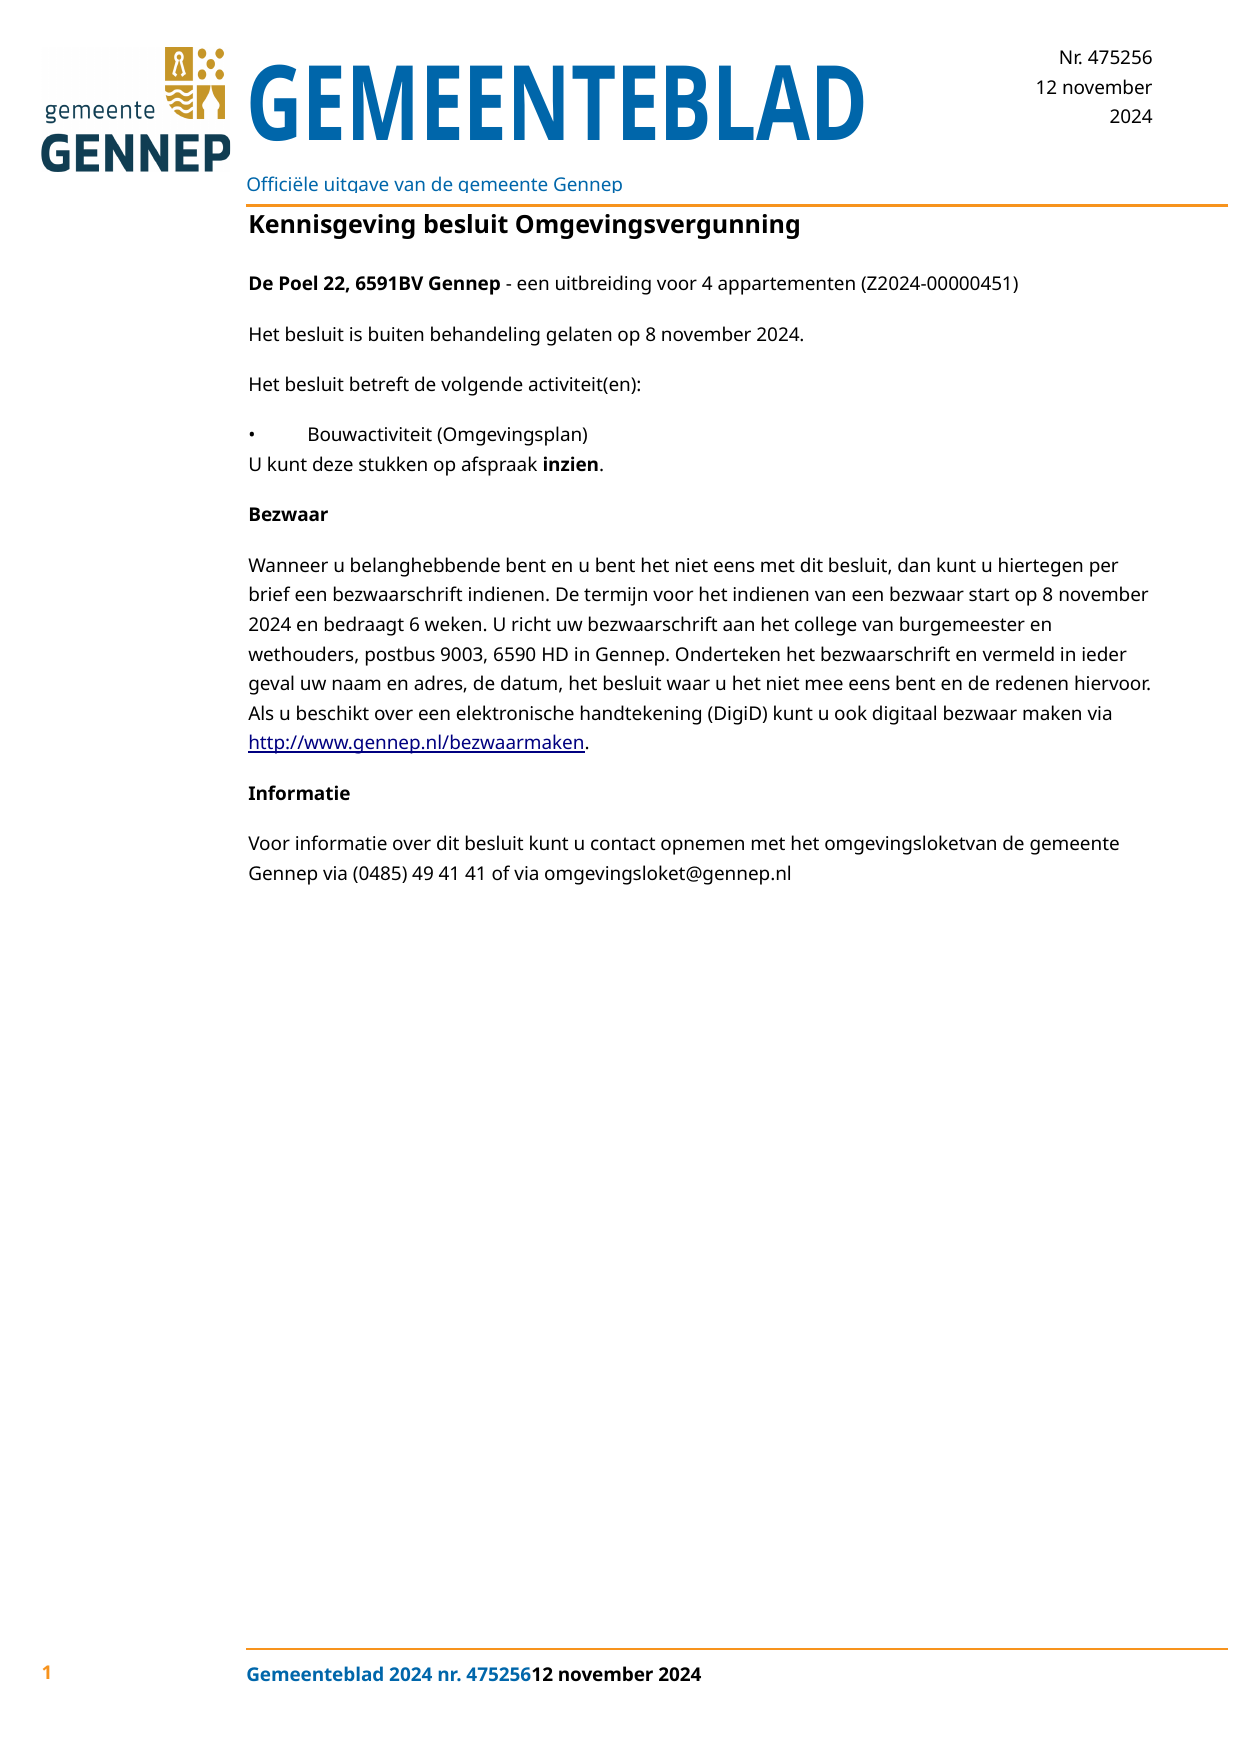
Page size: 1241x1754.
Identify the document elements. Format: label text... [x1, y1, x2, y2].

picture [41, 47, 231, 172]
text De Poel 22, 6591BV Gennep - een uitbreiding voor 4 appartementen (Z2024-00000451) [248, 270, 1152, 296]
text Voor informatie over dit besluit kunt u contact opnemen met het omgevingsloketvan de gemeente Gennep via (0485) 49 41 41 of via omgevingsloket@gennep.nl [248, 830, 1152, 886]
text Wanneer u belanghebbende bent en u bent het niet eens met dit besluit, dan kunt u hiertegen per brief een bezwaarschrift indienen. De termijn voor het indienen van een bezwaar start op 8 november 2024 en bedraagt 6 weken. U richt uw bezwaarschrift aan het college van burgemeester en wethouders, postbus 9003, 6590 HD in Gennep. Onderteken het bezwaarschrift en vermeld in ieder geval uw naam en adres, de datum, het besluit waar u het niet mee eens bent en de redenen hiervoor. Als u beschikt over een elektronische handtekening (DigiD) kunt u ook digitaal bezwaar maken via http://www.gennep.nl/bezwaarmaken. [248, 552, 1152, 755]
text Informatie [248, 780, 1152, 806]
text Kennisgeving besluit Omgevingsvergunning [248, 207, 1152, 241]
text Bezwaar [248, 502, 1152, 527]
text Het besluit is buiten behandeling gelaten op 8 november 2024. [248, 321, 1152, 346]
text Het besluit betreft de volgende activiteit(en): [248, 371, 1152, 397]
text U kunt deze stukken op afspraak inzien. [248, 451, 1152, 477]
list Bouwactiviteit (Omgevingsplan) [248, 422, 1152, 447]
